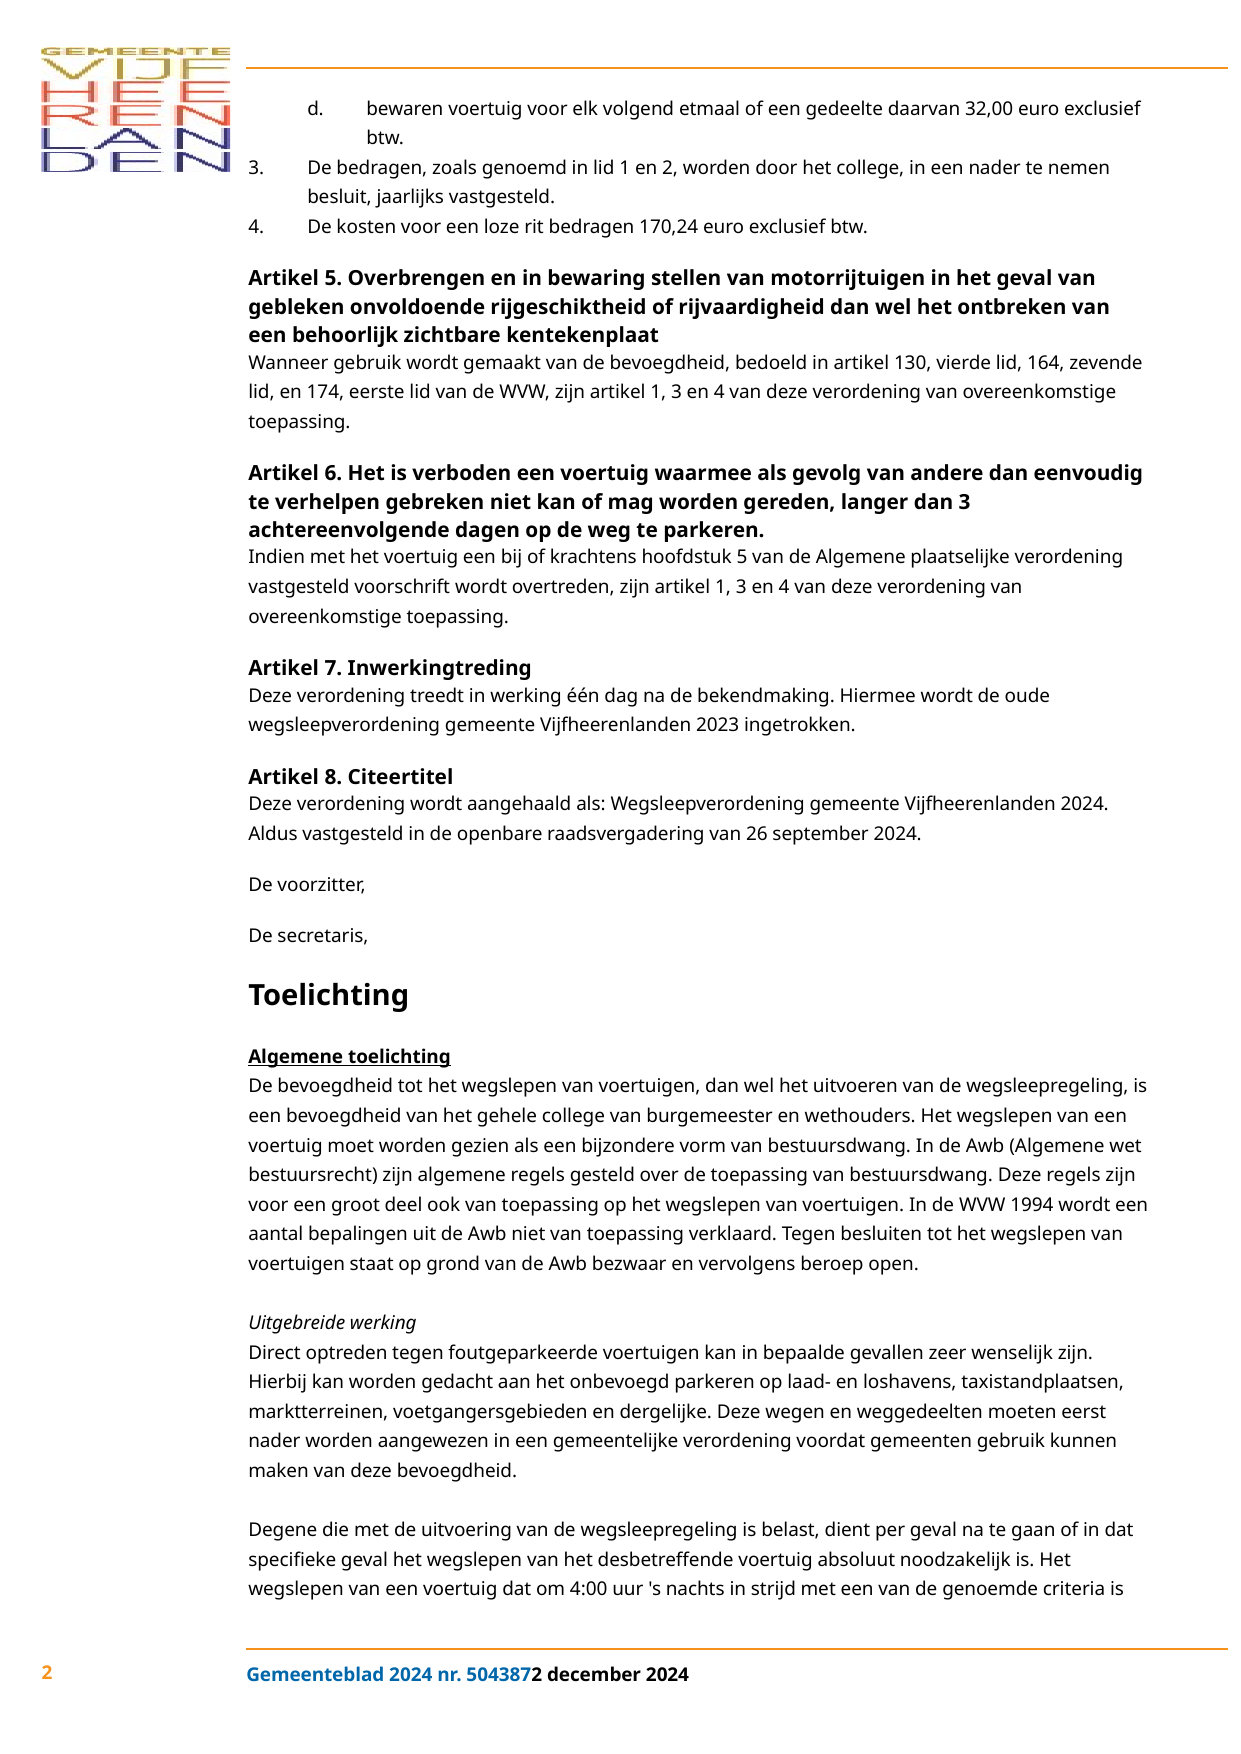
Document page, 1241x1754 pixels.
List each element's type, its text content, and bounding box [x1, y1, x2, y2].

list De bedragen, zoals genoemd in lid 1 en 2, worden door het college, in een nader te nemen besluit, jaarlijks vastgesteld. [248, 154, 1152, 209]
text Deze verordening wordt aangehaald als: Wegsleepverordening gemeente Vijfheerenlanden 2024. [248, 790, 1152, 816]
text Uitgebreide werking [248, 1309, 1152, 1335]
text Artikel 7. Inwerkingtreding [248, 653, 1152, 682]
text De bevoegdheid tot het wegslepen van voertuigen, dan wel het uitvoeren van de wegsleepregeling, is een bevoegdheid van het gehele college van burgemeester en wethouders. Het wegslepen van een voertuig moet worden gezien als een bijzondere vorm van bestuursdwang. In de Awb (Algemene wet bestuursrecht) zijn algemene regels gesteld over de toepassing van bestuursdwang. Deze regels zijn voor een groot deel ook van toepassing op het wegslepen van voertuigen. In de WVW 1994 wordt een aantal bepalingen uit de Awb niet van toepassing verklaard. Tegen besluiten tot het wegslepen van voertuigen staat op grond van de Awb bezwaar en vervolgens beroep open. [248, 1073, 1152, 1276]
text Indien met het voertuig een bij of krachtens hoofdstuk 5 van de Algemene plaatselijke verordening vastgesteld voorschrift wordt overtreden, zijn artikel 1, 3 en 4 van deze verordening van overeenkomstige toepassing. [248, 544, 1152, 629]
text Deze verordening treedt in werking één dag na de bekendmaking. Hiermee wordt de oude wegsleepverordening gemeente Vijfheerenlanden 2023 ingetrokken. [248, 682, 1152, 737]
text Degene die met de uitvoering van de wegsleepregeling is belast, dient per geval na te gaan of in dat specifieke geval het wegslepen van het desbetreffende voertuig absoluut noodzakelijk is. Het wegslepen van een voertuig dat om 4:00 uur 's nachts in strijd met een van de genoemde criteria is [248, 1516, 1152, 1601]
list bewaren voertuig voor elk volgend etmaal of een gedeelte daarvan 32,00 euro exclusief btw. [307, 95, 1152, 150]
text Artikel 5. Overbrengen en in bewaring stellen van motorrijtuigen in het geval van gebleken onvoldoende rijgeschiktheid of rijvaardigheid dan wel het ontbreken van een behoorlijk zichtbare kentekenplaat [248, 263, 1152, 349]
text Artikel 6. Het is verboden een voertuig waarmee als gevolg van andere dan eenvoudig te verhelpen gebreken niet kan of mag worden gereden, langer dan 3 achtereenvolgende dagen op de weg te parkeren. [248, 458, 1152, 544]
text Artikel 8. Citeertitel [248, 762, 1152, 790]
text De voorzitter, [248, 871, 1152, 897]
picture [41, 47, 231, 172]
text Direct optreden tegen foutgeparkeerde voertuigen kan in bepaalde gevallen zeer wenselijk zijn. Hierbij kan worden gedacht aan het onbevoegd parkeren op laad- en loshavens, taxistandplaatsen, marktterreinen, voetgangersgebieden en dergelijke. Deze wegen en weggedeelten moeten eerst nader worden aangewezen in een gemeentelijke verordening voordat gemeenten gebruik kunnen maken van deze bevoegdheid. [248, 1339, 1152, 1483]
text Wanneer gebruik wordt gemaakt van de bevoegdheid, bedoeld in artikel 130, vierde lid, 164, zevende lid, en 174, eerste lid van de WVW, zijn artikel 1, 3 en 4 van deze verordening van overeenkomstige toepassing. [248, 349, 1152, 434]
text Algemene toelichting [248, 1043, 1152, 1069]
text De secretaris, [248, 923, 1152, 948]
list De kosten voor een loze rit bedragen 170,24 euro exclusief btw. [248, 213, 1152, 239]
text Aldus vastgesteld in de openbare raadsvergadering van 26 september 2024. [248, 820, 1152, 846]
text Toelichting [248, 974, 1152, 1014]
